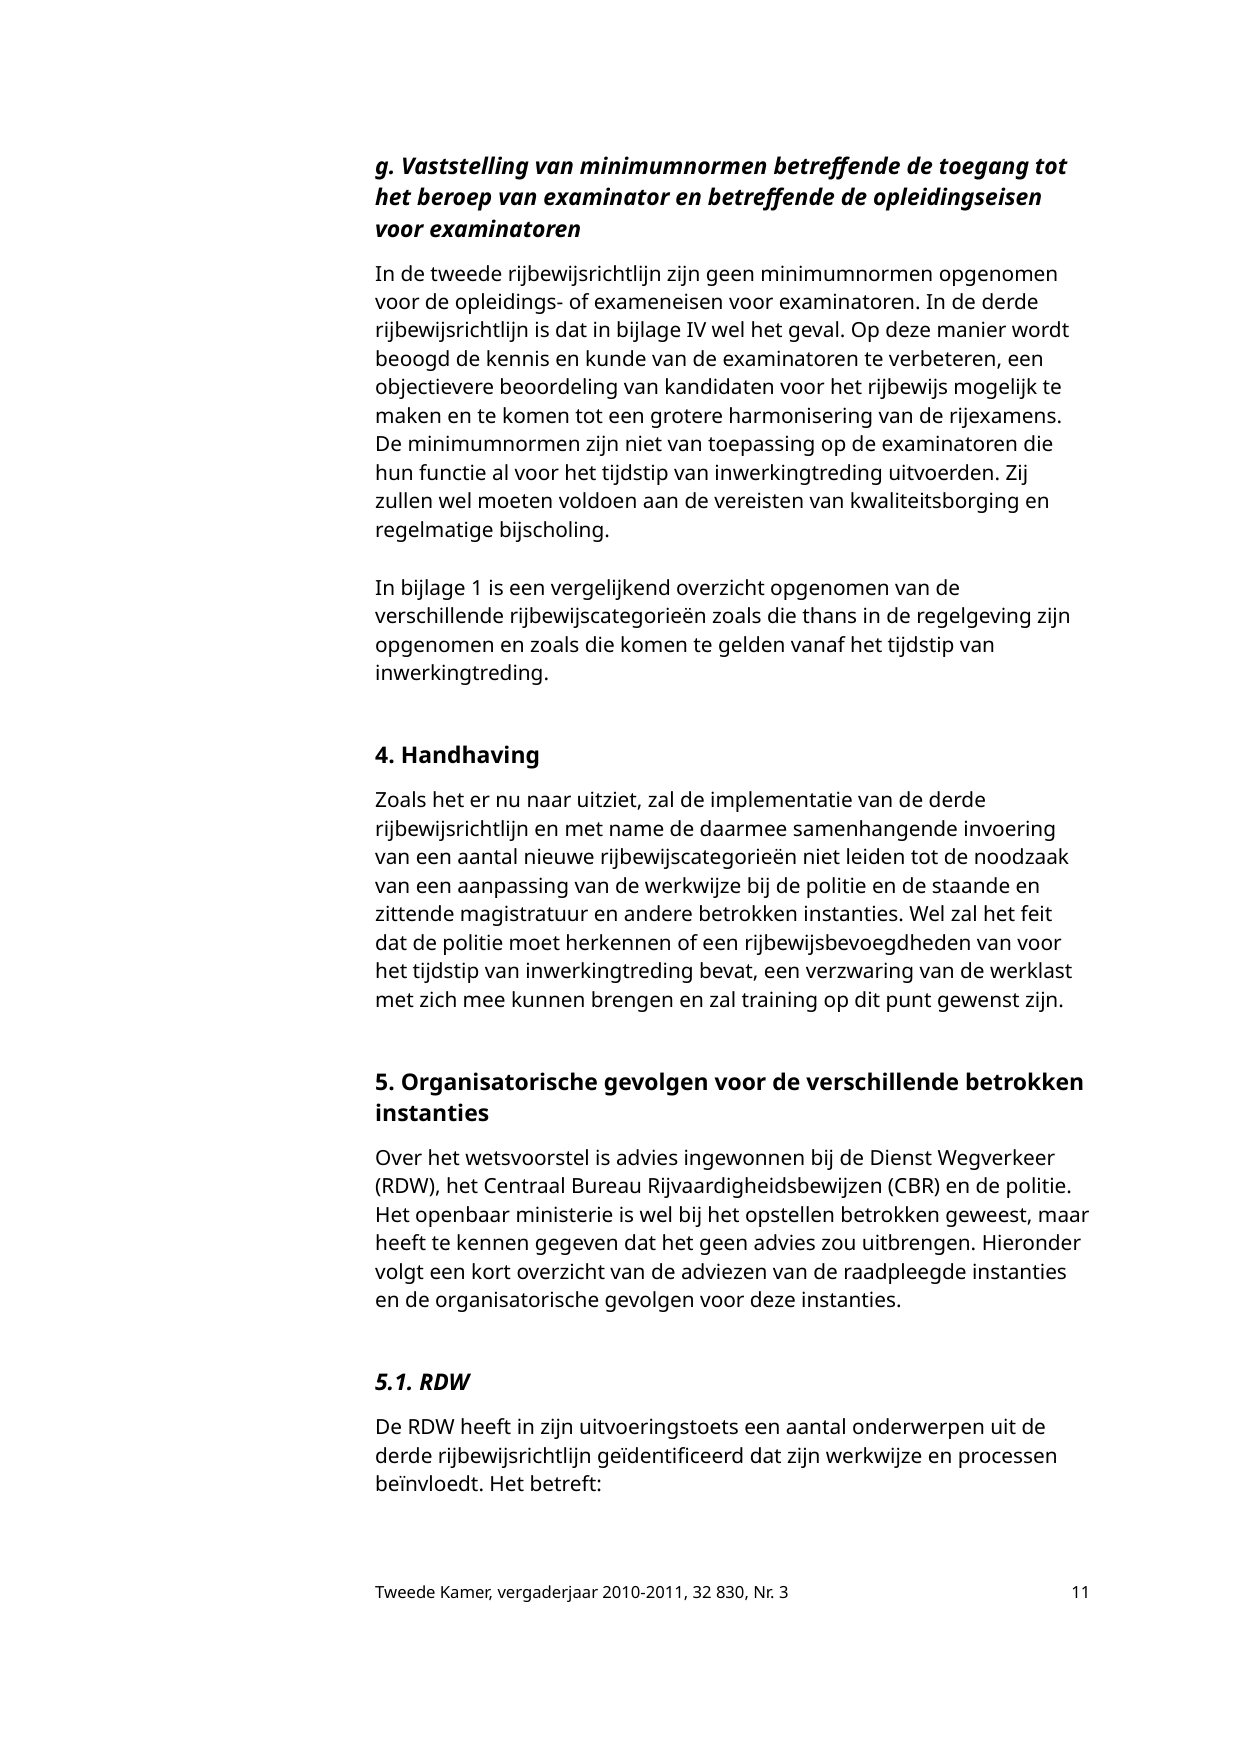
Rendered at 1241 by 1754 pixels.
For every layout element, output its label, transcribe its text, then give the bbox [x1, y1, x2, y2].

text De RDW heeft in zijn uitvoeringstoets een aantal onderwerpen uit de derde rijbewijsrichtlijn geïdentificeerd dat zijn werkwijze en processen beïnvloedt. Het betreft: [375, 1412, 1090, 1498]
text Zoals het er nu naar uitziet, zal de implementatie van de derde rijbewijsrichtlijn en met name de daarmee samenhangende invoering van een aantal nieuwe rijbewijscategorieën niet leiden tot de noodzaak van een aanpassing van de werkwijze bij de politie en de staande en zittende magistratuur en andere betrokken instanties. Wel zal het feit dat de politie moet herkennen of een rijbewijsbevoegdheden van voor het tijdstip van inwerkingtreding bevat, een verzwaring van de werklast met zich mee kunnen brengen en zal training op dit punt gewenst zijn. [375, 786, 1090, 1013]
text Over het wetsvoorstel is advies ingewonnen bij de Dienst Wegverkeer (RDW), het Centraal Bureau Rijvaardigheidsbewijzen (CBR) en de politie. Het openbaar ministerie is wel bij het opstellen betrokken geweest, maar heeft te kennen gegeven dat het geen advies zou uitbrengen. Hieronder volgt een kort overzicht van de adviezen van de raadpleegde instanties en de organisatorische gevolgen voor deze instanties. [375, 1143, 1090, 1314]
text In de tweede rijbewijsrichtlijn zijn geen minimumnormen opgenomen voor de opleidings- of exameneisen voor examinatoren. In de derde rijbewijsrichtlijn is dat in bijlage IV wel het geval. Op deze manier wordt beoogd de kennis en kunde van de examinatoren te verbeteren, een objectievere beoordeling van kandidaten voor het rijbewijs mogelijk te maken en te komen tot een grotere harmonisering van de rijexamens. De minimumnormen zijn niet van toepassing op de examinatoren die hun functie al voor het tijdstip van inwerkingtreding uitvoerden. Zij zullen wel moeten voldoen aan de vereisten van kwaliteitsborging en regelmatige bijscholing. [375, 259, 1090, 543]
subtitle 5.1. RDW [375, 1366, 1090, 1397]
subtitle 4. Handhaving [375, 739, 1090, 771]
subtitle 5. Organisatorische gevolgen voor de verschillende betrokken instanties [375, 1066, 1090, 1128]
subtitle g. Vaststelling van minimumnormen betreffende de toegang tot het beroep van examinator en betreffende de opleidingseisen voor examinatoren [375, 150, 1090, 244]
text In bijlage 1 is een vergelijkend overzicht opgenomen van de verschillende rijbewijscategorieën zoals die thans in de regelgeving zijn opgenomen en zoals die komen te gelden vanaf het tijdstip van inwerkingtreding. [375, 573, 1090, 687]
